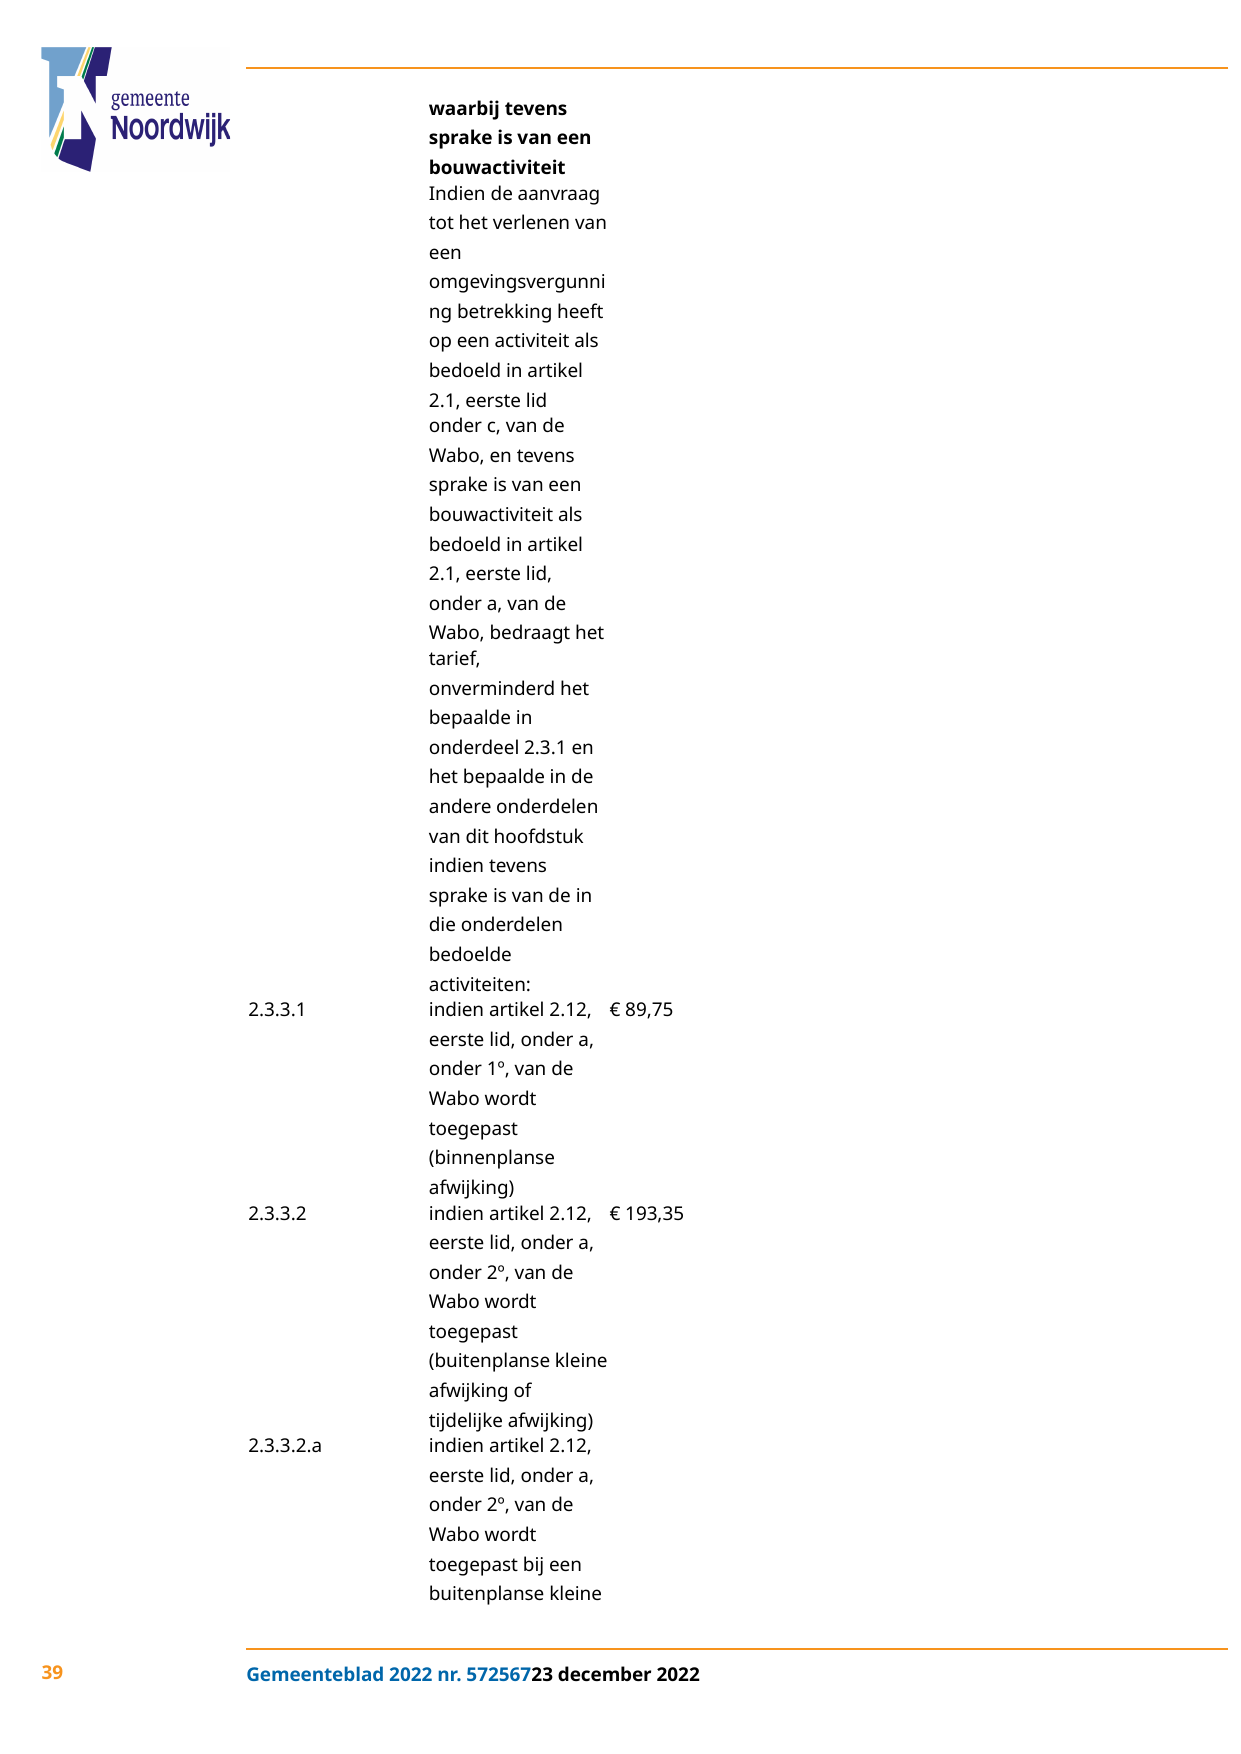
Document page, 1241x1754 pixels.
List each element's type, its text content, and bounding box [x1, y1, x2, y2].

table_cell 2.3.3.1 [248, 996, 429, 1200]
table_cell [609, 413, 971, 645]
table_cell [971, 996, 1152, 1200]
table_cell indien artikel 2.12, eerste lid, onder a, onder 2º, van de Wabo wordt toegepast bij een buitenplanse kleine [429, 1433, 609, 1606]
table_cell [971, 413, 1152, 645]
table_cell [248, 95, 429, 180]
table_cell € 193,35 [609, 1200, 971, 1432]
table_cell [609, 1433, 971, 1606]
picture [41, 47, 231, 172]
table_cell Indien de aanvraag tot het verlenen van een omgevingsvergunning betrekking heeft op een activiteit als bedoeld in artikel 2.1, eerste lid [429, 180, 609, 412]
table_cell [609, 180, 971, 412]
table_cell waarbij tevens sprake is van een bouwactiviteit [429, 95, 609, 180]
table_cell [971, 1200, 1152, 1432]
table_cell indien artikel 2.12, eerste lid, onder a, onder 2º, van de Wabo wordt toegepast (buitenplanse kleine afwijking of tijdelijke afwijking) [429, 1200, 609, 1432]
table_cell [248, 645, 429, 996]
table_cell tarief, onverminderd het bepaalde in onderdeel 2.3.1 en het bepaalde in de andere onderdelen van dit hoofdstuk indien tevens sprake is van de in die onderdelen bedoelde activiteiten: [429, 645, 609, 996]
table_cell 2.3.3.2 [248, 1200, 429, 1432]
table_cell [609, 95, 971, 180]
table_cell [971, 1433, 1152, 1606]
table_cell [248, 180, 429, 412]
table_cell [971, 180, 1152, 412]
table_cell € 89,75 [609, 996, 971, 1200]
table_cell indien artikel 2.12, eerste lid, onder a, onder 1º, van de Wabo wordt toegepast (binnenplanse afwijking) [429, 996, 609, 1200]
table_cell onder c, van de Wabo, en tevens sprake is van een bouwactiviteit als bedoeld in artikel 2.1, eerste lid, onder a, van de Wabo, bedraagt het [429, 413, 609, 645]
table_cell [971, 95, 1152, 180]
table_cell 2.3.3.2.a [248, 1433, 429, 1606]
table_cell [971, 645, 1152, 996]
table_cell [609, 645, 971, 996]
table_cell [248, 413, 429, 645]
